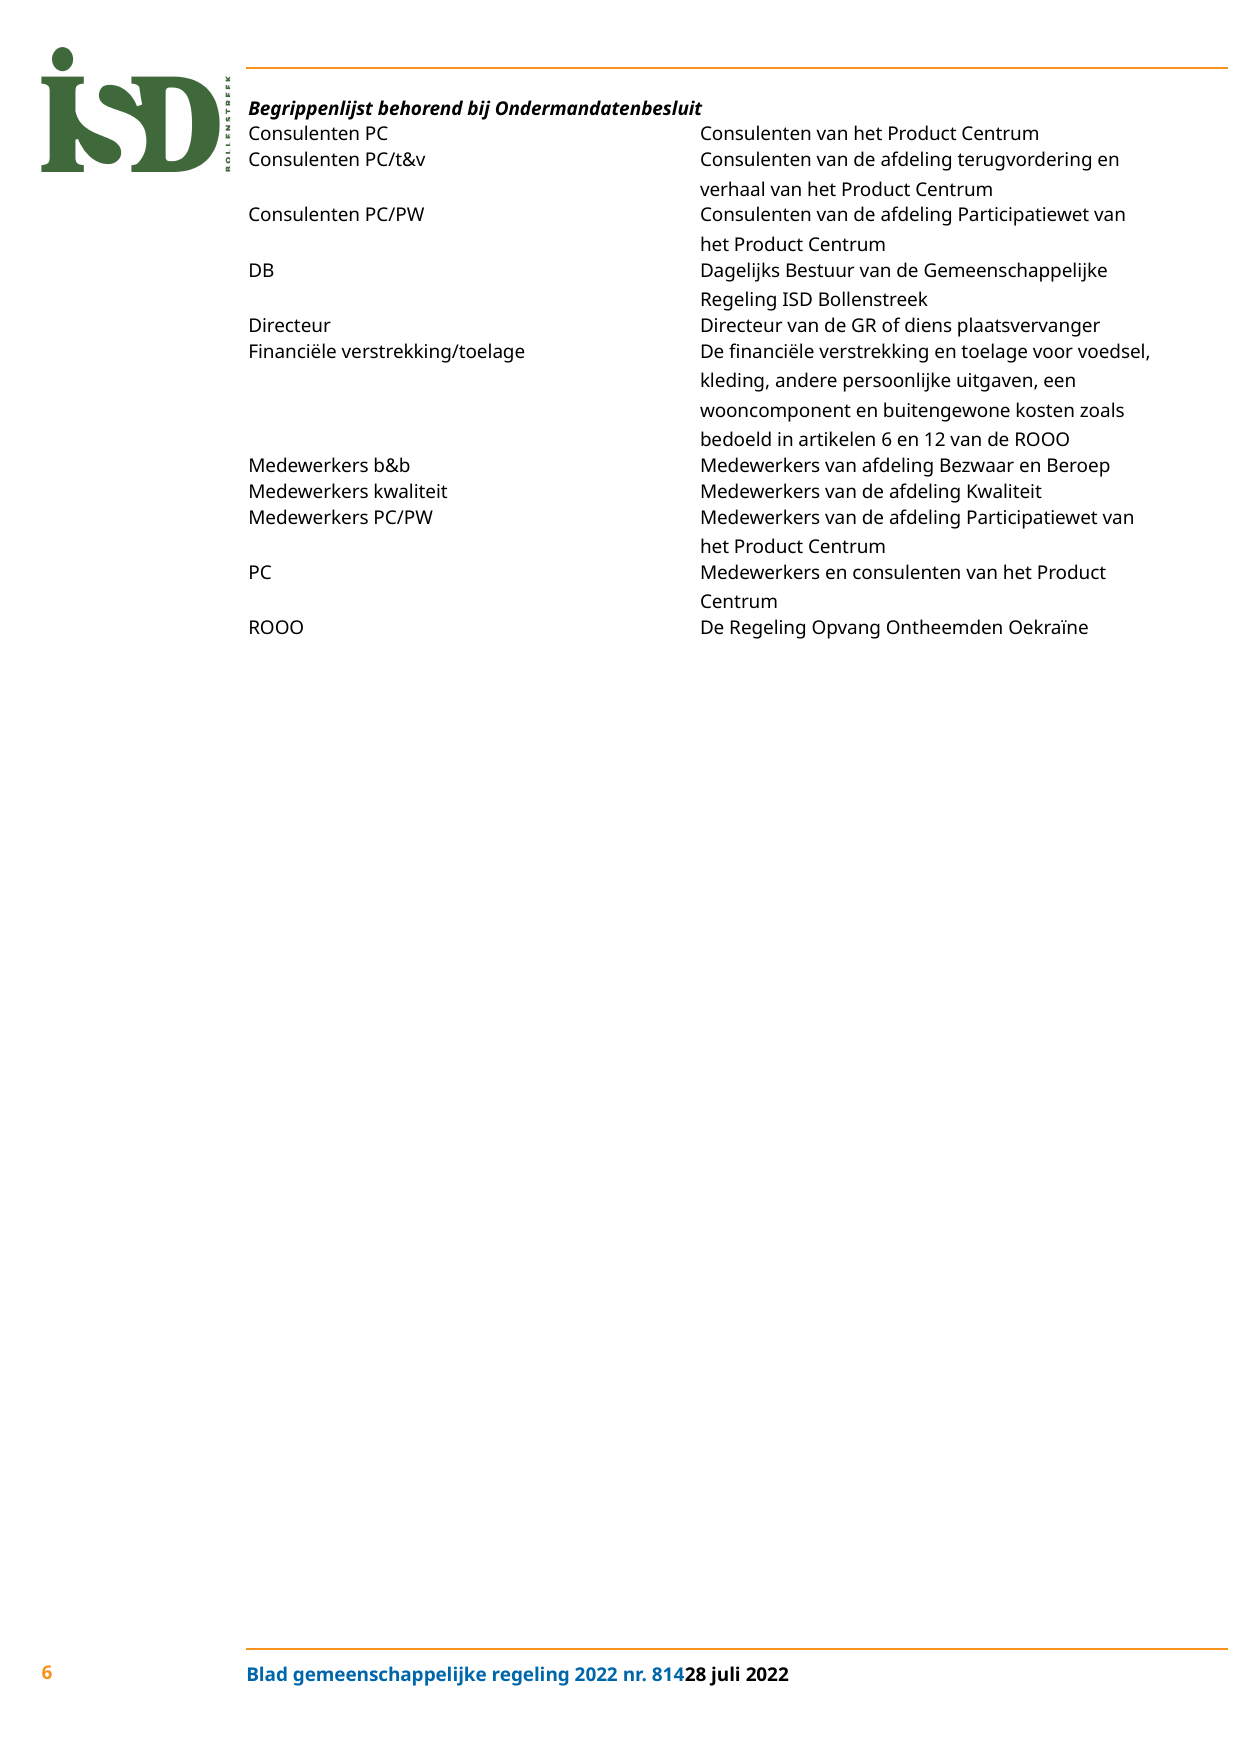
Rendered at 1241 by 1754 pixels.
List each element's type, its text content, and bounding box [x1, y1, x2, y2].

table_cell Directeur [248, 312, 700, 338]
table_cell Financiële verstrekking/toelage [248, 338, 700, 452]
table_cell Consulenten van de afdeling terugvordering en verhaal van het Product Centrum [700, 146, 1152, 202]
table_cell Directeur van de GR of diens plaatsvervanger [700, 312, 1152, 338]
table_cell Consulenten PC/t&v [248, 146, 700, 202]
table_cell Dagelijks Bestuur van de Gemeenschappelijke Regeling ISD Bollenstreek [700, 257, 1152, 312]
table_cell Medewerkers van de afdeling Participatiewet van het Product Centrum [700, 504, 1152, 559]
table_cell Medewerkers PC/PW [248, 504, 700, 559]
table_cell Medewerkers en consulenten van het Product Centrum [700, 559, 1152, 614]
table_cell Medewerkers van de afdeling Kwaliteit [700, 478, 1152, 504]
table_cell DB [248, 257, 700, 312]
table_cell ROOO [248, 615, 700, 640]
table_cell PC [248, 559, 700, 614]
table_cell De financiële verstrekking en toelage voor voedsel, kleding, andere persoonlijke uitgaven, een wooncomponent en buitengewone kosten zoals bedoeld in artikelen 6 en 12 van de ROOO [700, 338, 1152, 452]
table_cell De Regeling Opvang Ontheemden Oekraïne [700, 615, 1152, 640]
picture [41, 47, 231, 172]
table_cell Medewerkers b&b [248, 453, 700, 478]
table_cell Consulenten van het Product Centrum [700, 121, 1152, 146]
table_cell Medewerkers kwaliteit [248, 478, 700, 504]
table_header Begrippenlijst behorend bij Ondermandatenbesluit [248, 95, 1152, 121]
table_cell Consulenten PC [248, 121, 700, 146]
table_cell Consulenten van de afdeling Participatiewet van het Product Centrum [700, 202, 1152, 257]
table_cell Consulenten PC/PW [248, 202, 700, 257]
table_cell Medewerkers van afdeling Bezwaar en Beroep [700, 453, 1152, 478]
